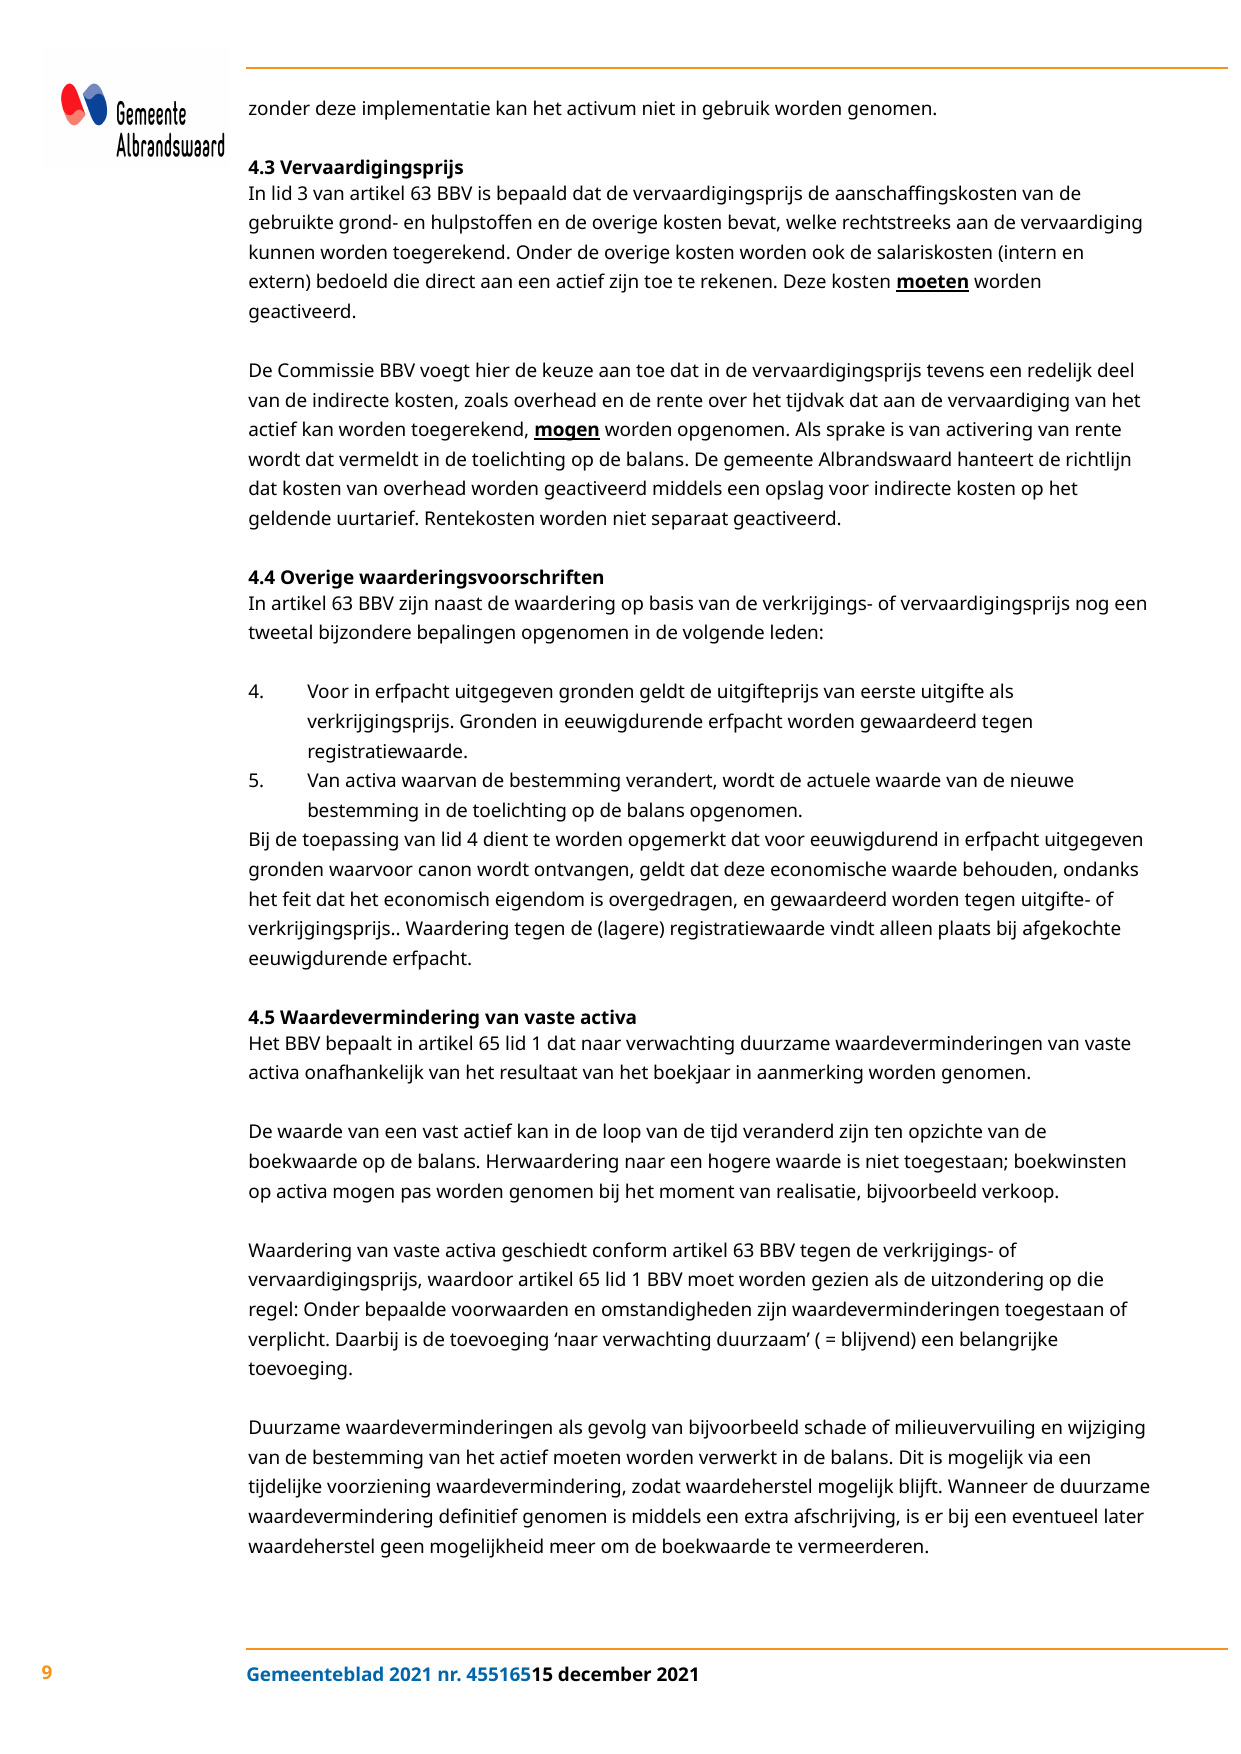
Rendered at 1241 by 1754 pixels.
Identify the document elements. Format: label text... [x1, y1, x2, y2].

text De waarde van een vast actief kan in de loop van de tijd veranderd zijn ten opzichte van de boekwaarde op de balans. Herwaardering naar een hogere waarde is niet toegestaan; boekwinsten op activa mogen pas worden genomen bij het moment van realisatie, bijvoorbeeld verkoop. [248, 1119, 1152, 1203]
text Bij de toepassing van lid 4 dient te worden opgemerkt dat voor eeuwigdurend in erfpacht uitgegeven gronden waarvoor canon wordt ontvangen, geldt dat deze economische waarde behouden, ondanks het feit dat het economisch eigendom is overgedragen, en gewaardeerd worden tegen uitgifte- of verkrijgingsprijs.. Waardering tegen de (lagere) registratiewaarde vindt alleen plaats bij afgekochte eeuwigdurende erfpacht. [248, 827, 1152, 971]
text zonder deze implementatie kan het activum niet in gebruik worden genomen. [248, 95, 1152, 121]
list Voor in erfpacht uitgegeven gronden geldt de uitgifteprijs van eerste uitgifte als verkrijgingsprijs. Gronden in eeuwigdurende erfpacht worden gewaardeerd tegen registratiewaarde. [248, 679, 1152, 764]
picture [41, 47, 231, 172]
text 4.5 Waardevermindering van vaste activa [248, 1004, 1152, 1030]
text Duurzame waardeverminderingen als gevolg van bijvoorbeeld schade of milieuvervuiling en wijziging van de bestemming van het actief moeten worden verwerkt in de balans. Dit is mogelijk via een tijdelijke voorziening waardevermindering, zodat waardeherstel mogelijk blijft. Wanneer de duurzame waardevermindering definitief genomen is middels een extra afschrijving, is er bij een eventueel later waardeherstel geen mogelijkheid meer om de boekwaarde te vermeerderen. [248, 1414, 1152, 1558]
text Het BBV bepaalt in artikel 65 lid 1 dat naar verwachting duurzame waardeverminderingen van vaste activa onafhankelijk van het resultaat van het boekjaar in aanmerking worden genomen. [248, 1030, 1152, 1085]
list Van activa waarvan de bestemming verandert, wordt de actuele waarde van de nieuwe bestemming in de toelichting op de balans opgenomen. [248, 767, 1152, 823]
text Waardering van vaste activa geschiedt conform artikel 63 BBV tegen de verkrijgings- of vervaardigingsprijs, waardoor artikel 65 lid 1 BBV moet worden gezien als de uitzondering op die regel: Onder bepaalde voorwaarden en omstandigheden zijn waardeverminderingen toegestaan of verplicht. Daarbij is de toevoeging ‘naar verwachting duurzaam’ ( = blijvend) een belangrijke toevoeging. [248, 1237, 1152, 1381]
text In lid 3 van artikel 63 BBV is bepaald dat de vervaardigingsprijs de aanschaffingskosten van de gebruikte grond- en hulpstoffen en de overige kosten bevat, welke rechtstreeks aan de vervaardiging kunnen worden toegerekend. Onder de overige kosten worden ook de salariskosten (intern en extern) bedoeld die direct aan een actief zijn toe te rekenen. Deze kosten moeten worden geactiveerd. [248, 180, 1152, 324]
text De Commissie BBV voegt hier de keuze aan toe dat in de vervaardigingsprijs tevens een redelijk deel van de indirecte kosten, zoals overhead en de rente over het tijdvak dat aan de vervaardiging van het actief kan worden toegerekend, mogen worden opgenomen. Als sprake is van activering van rente wordt dat vermeldt in de toelichting op de balans. De gemeente Albrandswaard hanteert de richtlijn dat kosten van overhead worden geactiveerd middels een opslag voor indirecte kosten op het geldende uurtarief. Rentekosten worden niet separaat geactiveerd. [248, 357, 1152, 531]
text In artikel 63 BBV zijn naast de waardering op basis van de verkrijgings- of vervaardigingsprijs nog een tweetal bijzondere bepalingen opgenomen in de volgende leden: [248, 590, 1152, 645]
text 4.3 Vervaardigingsprijs [248, 154, 1152, 180]
text 4.4 Overige waarderingsvoorschriften [248, 564, 1152, 590]
